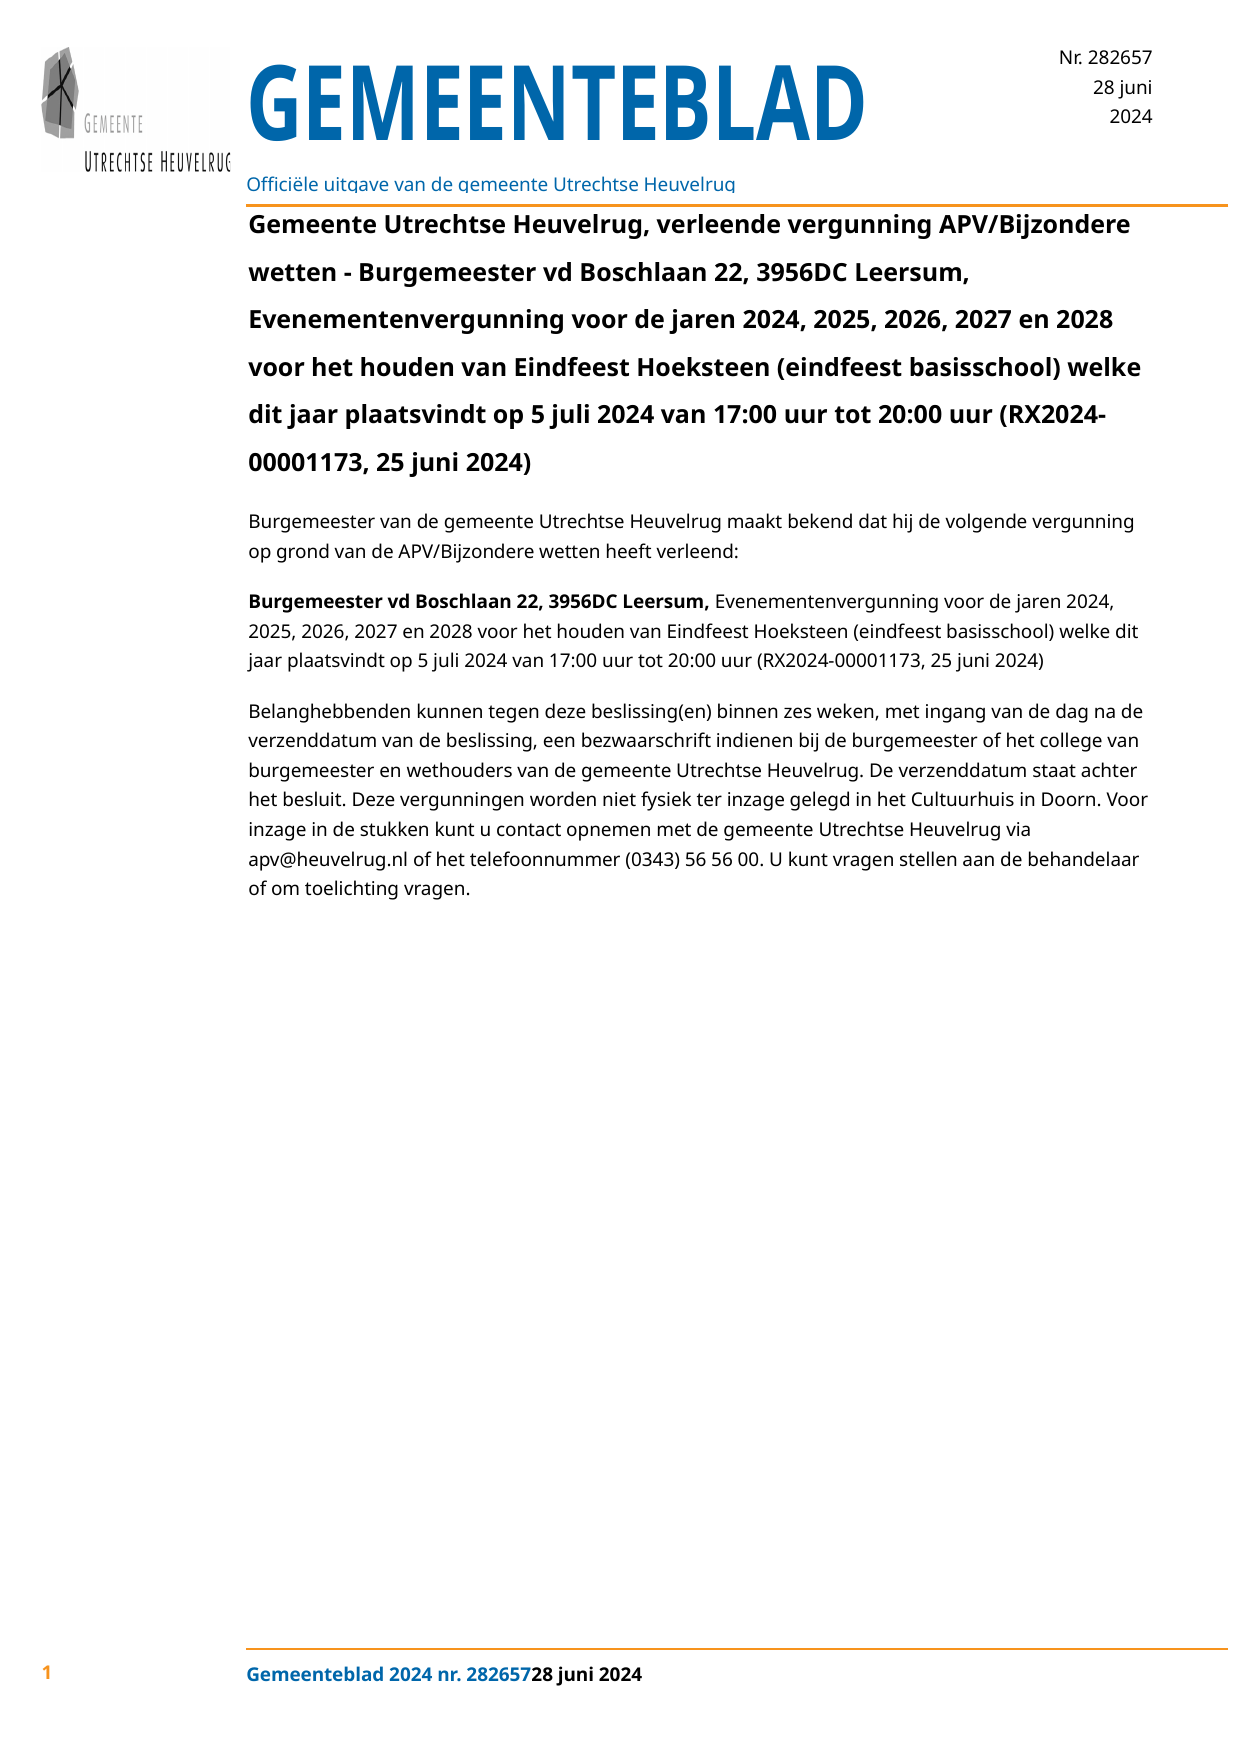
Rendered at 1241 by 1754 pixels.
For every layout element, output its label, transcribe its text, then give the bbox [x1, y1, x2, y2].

text Gemeente Utrechtse Heuvelrug, verleende vergunning APV/Bijzondere wetten - Burgemeester vd Boschlaan 22, 3956DC Leersum, Evenementenvergunning voor de jaren 2024, 2025, 2026, 2027 en 2028 voor het houden van Eindfeest Hoeksteen (eindfeest basisschool) welke dit jaar plaatsvindt op 5 juli 2024 van 17:00 uur tot 20:00 uur (RX2024-00001173, 25 juni 2024) [248, 207, 1152, 479]
text Belanghebbenden kunnen tegen deze beslissing(en) binnen zes weken, met ingang van de dag na de verzenddatum van de beslissing, een bezwaarschrift indienen bij de burgemeester of het college van burgemeester en wethouders van de gemeente Utrechtse Heuvelrug. De verzenddatum staat achter het besluit. Deze vergunningen worden niet fysiek ter inzage gelegd in het Cultuurhuis in Doorn. Voor inzage in de stukken kunt u contact opnemen met de gemeente Utrechtse Heuvelrug via apv@heuvelrug.nl of het telefoonnummer (0343) 56 56 00. U kunt vragen stellen aan de behandelaar of om toelichting vragen. [248, 698, 1152, 901]
text Burgemeester van de gemeente Utrechtse Heuvelrug maakt bekend dat hij de volgende vergunning op grond van de APV/Bijzondere wetten heeft verleend: [248, 508, 1152, 564]
picture [41, 47, 231, 172]
text Burgemeester vd Boschlaan 22, 3956DC Leersum, Evenementenvergunning voor de jaren 2024, 2025, 2026, 2027 en 2028 voor het houden van Eindfeest Hoeksteen (eindfeest basisschool) welke dit jaar plaatsvindt op 5 juli 2024 van 17:00 uur tot 20:00 uur (RX2024-00001173, 25 juni 2024) [248, 588, 1152, 673]
